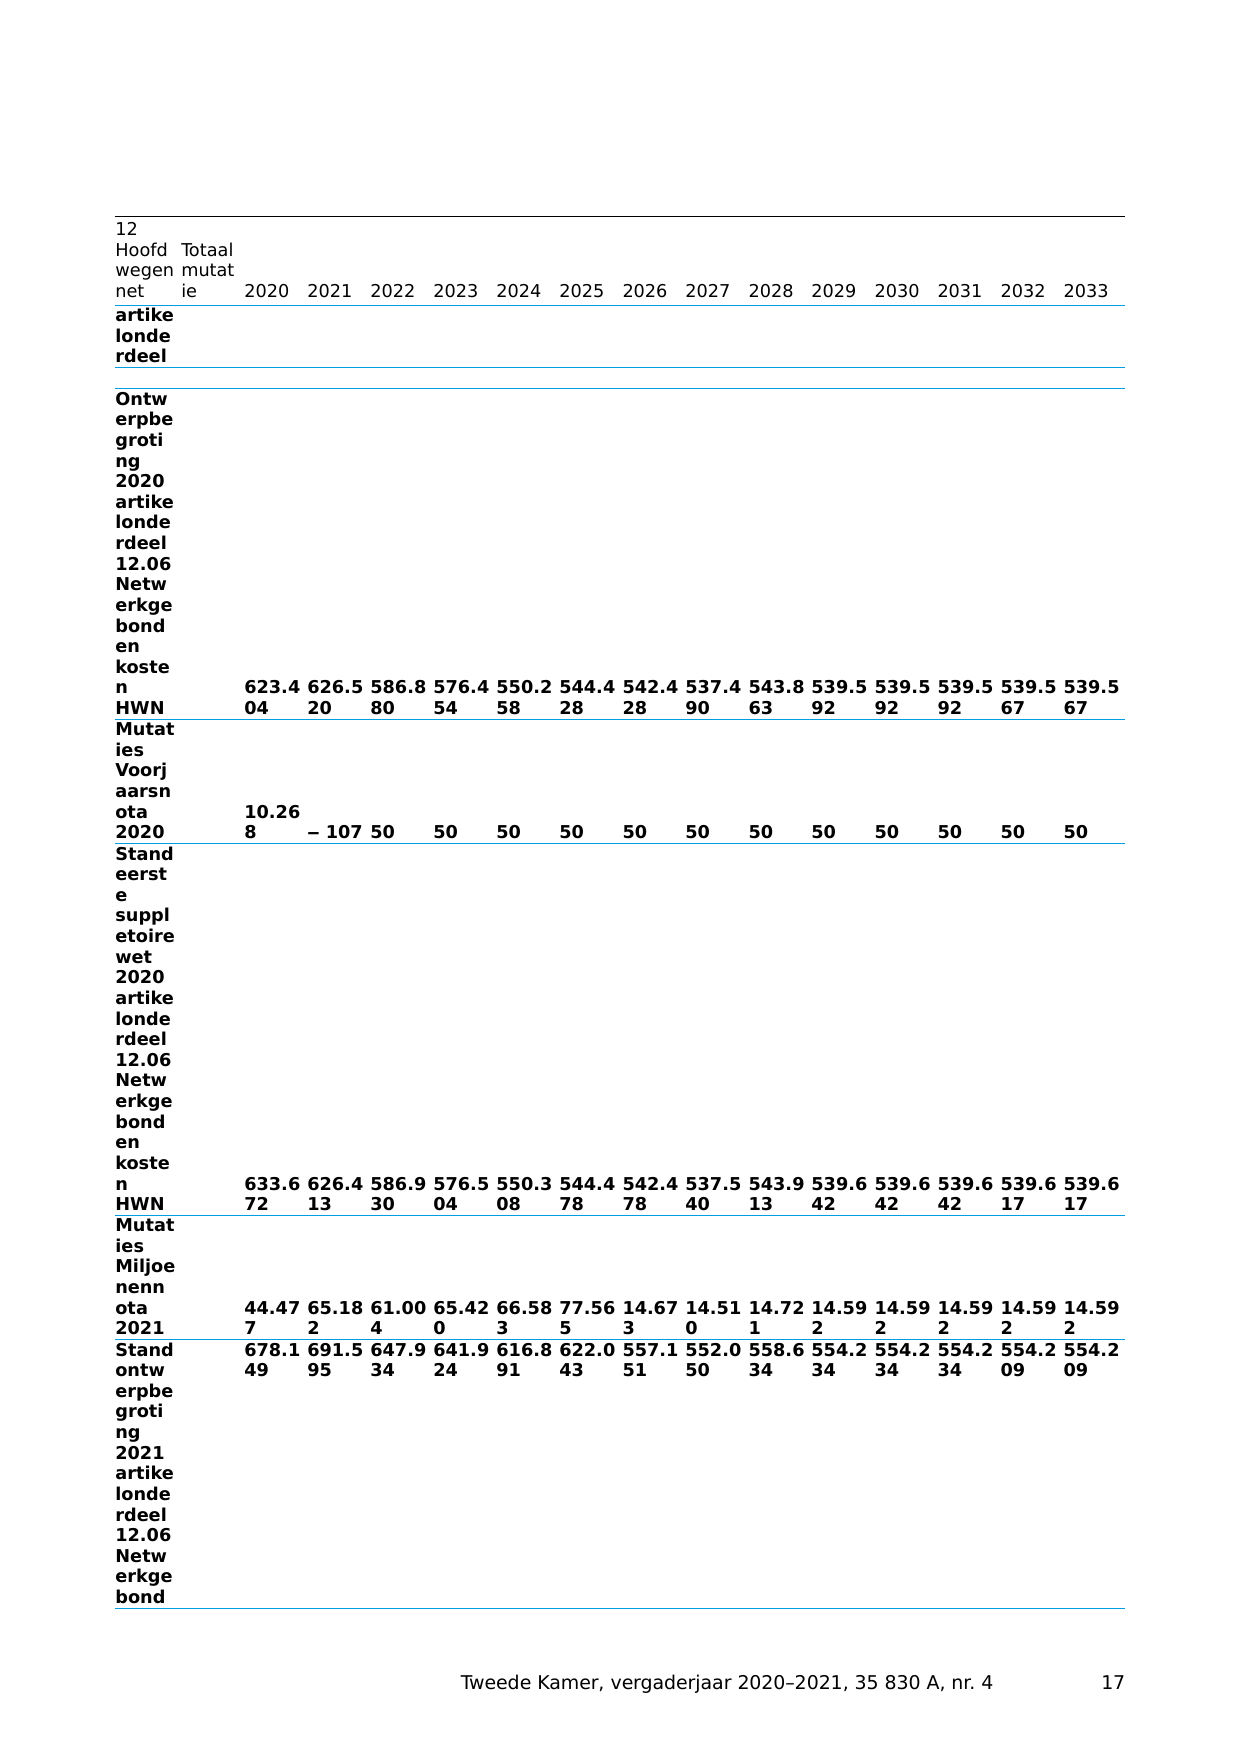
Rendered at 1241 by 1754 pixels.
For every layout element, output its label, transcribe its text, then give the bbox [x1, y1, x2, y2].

table_cell 2032 [998, 217, 1060, 304]
table_cell 14.510 [682, 1216, 745, 1339]
table_cell 641.924 [430, 1340, 493, 1608]
table_cell 554.209 [998, 1340, 1060, 1608]
table_cell 2022 [367, 217, 430, 304]
table_cell 50 [619, 720, 682, 843]
table_cell [115, 368, 178, 388]
table_cell 2031 [934, 217, 997, 304]
table_cell 539.567 [998, 389, 1060, 719]
table_cell 2024 [493, 217, 556, 304]
table_cell [178, 368, 241, 388]
table_cell [178, 1216, 241, 1339]
table_cell 539.592 [871, 389, 934, 719]
table_cell 626.520 [304, 389, 367, 719]
table_cell [871, 306, 934, 367]
table_cell ‒ 107 [304, 720, 367, 843]
table_cell [556, 368, 619, 388]
table_cell 554.234 [871, 1340, 934, 1608]
table_cell 14.592 [871, 1216, 934, 1339]
table_cell 542.478 [619, 844, 682, 1215]
table_cell 44.477 [241, 1216, 304, 1339]
table_cell 557.151 [619, 1340, 682, 1608]
table_cell Stand ontwerpbegroting 2021 artikelonderdeel 12.06 Netwerkgebond [115, 1340, 178, 1608]
table_header Tabel 1 Artikel 12 Hoofdwegennet [115, 191, 1125, 216]
table_cell [556, 306, 619, 367]
table_cell 2027 [682, 217, 745, 304]
table_cell 2028 [745, 217, 808, 304]
table_cell 539.642 [871, 844, 934, 1215]
table_cell 586.930 [367, 844, 430, 1215]
table_cell [304, 368, 367, 388]
table_cell 537.540 [682, 844, 745, 1215]
table_cell 554.234 [808, 1340, 871, 1608]
table_cell [998, 368, 1060, 388]
table_cell 623.404 [241, 389, 304, 719]
table_cell 554.234 [934, 1340, 997, 1608]
table_cell 14.592 [808, 1216, 871, 1339]
table_cell 2023 [430, 217, 493, 304]
table_cell 539.617 [1060, 844, 1125, 1215]
table_cell 61.004 [367, 1216, 430, 1339]
table_cell 539.617 [998, 844, 1060, 1215]
table_cell 65.182 [304, 1216, 367, 1339]
table_cell 14.721 [745, 1216, 808, 1339]
table_cell 542.428 [619, 389, 682, 719]
table_cell 537.490 [682, 389, 745, 719]
table_cell [682, 306, 745, 367]
table_cell [241, 368, 304, 388]
table_cell 50 [682, 720, 745, 843]
table_cell 576.504 [430, 844, 493, 1215]
table_cell 50 [430, 720, 493, 843]
table_cell 539.642 [934, 844, 997, 1215]
table_cell 678.149 [241, 1340, 304, 1608]
table_cell 10.268 [241, 720, 304, 843]
table_cell 77.565 [556, 1216, 619, 1339]
table_cell 539.592 [808, 389, 871, 719]
table_cell 50 [556, 720, 619, 843]
table_cell 539.592 [934, 389, 997, 719]
table_cell [367, 368, 430, 388]
table_cell [430, 306, 493, 367]
table_cell 543.913 [745, 844, 808, 1215]
table_cell [1060, 306, 1125, 367]
table_cell [808, 306, 871, 367]
table_cell [871, 368, 934, 388]
table_cell 50 [1060, 720, 1125, 843]
table_cell 2026 [619, 217, 682, 304]
table_cell 50 [745, 720, 808, 843]
table_cell 552.050 [682, 1340, 745, 1608]
table_cell [934, 306, 997, 367]
table_cell 616.891 [493, 1340, 556, 1608]
table_cell 14.592 [1060, 1216, 1125, 1339]
table_cell 2030 [871, 217, 934, 304]
table_cell Totaal mutatie [178, 217, 241, 304]
table_cell [178, 844, 241, 1215]
table_cell [1060, 368, 1125, 388]
table_cell 539.642 [808, 844, 871, 1215]
table_cell 14.592 [998, 1216, 1060, 1339]
table_cell 50 [934, 720, 997, 843]
table_cell 2021 [304, 217, 367, 304]
table_cell [934, 368, 997, 388]
table_cell 633.672 [241, 844, 304, 1215]
table_cell 626.413 [304, 844, 367, 1215]
table_cell [998, 306, 1060, 367]
table_cell [808, 368, 871, 388]
table_cell [178, 306, 241, 367]
table_cell [367, 306, 430, 367]
table_cell artikelonderdeel [115, 306, 178, 367]
table_cell 558.634 [745, 1340, 808, 1608]
table_cell 2025 [556, 217, 619, 304]
table_cell 50 [808, 720, 871, 843]
table_cell 2020 [241, 217, 304, 304]
table_cell 2033 [1060, 217, 1125, 304]
table_cell [745, 368, 808, 388]
table_cell 539.567 [1060, 389, 1125, 719]
table_cell 14.673 [619, 1216, 682, 1339]
table_cell 691.595 [304, 1340, 367, 1608]
table_cell 622.043 [556, 1340, 619, 1608]
table_cell Ontwerpbegroting 2020 artikelonderdeel 12.06 Netwerkgebonden kosten HWN [115, 389, 178, 719]
table_cell [241, 306, 304, 367]
table_cell [745, 306, 808, 367]
table_cell Mutaties Voorjaarsnota 2020 [115, 720, 178, 843]
table_cell 543.863 [745, 389, 808, 719]
table_cell 647.934 [367, 1340, 430, 1608]
table_cell 586.880 [367, 389, 430, 719]
table_cell [178, 389, 241, 719]
table_cell 554.209 [1060, 1340, 1125, 1608]
table_cell 66.583 [493, 1216, 556, 1339]
table_cell 550.308 [493, 844, 556, 1215]
table_cell [493, 306, 556, 367]
table_cell 50 [998, 720, 1060, 843]
table_cell 50 [367, 720, 430, 843]
table_cell [178, 1340, 241, 1608]
table_cell 550.258 [493, 389, 556, 719]
table_cell [619, 368, 682, 388]
table_cell Stand eerste suppletoire wet 2020 artikelonderdeel 12.06 Netwerkgebonden kosten HWN [115, 844, 178, 1215]
table_cell [430, 368, 493, 388]
table_cell 65.420 [430, 1216, 493, 1339]
table_cell 544.428 [556, 389, 619, 719]
table_cell [493, 368, 556, 388]
table_cell [304, 306, 367, 367]
table_cell 14.592 [934, 1216, 997, 1339]
table_cell Mutaties Miljoenennota 2021 [115, 1216, 178, 1339]
table_cell 2029 [808, 217, 871, 304]
table_cell 576.454 [430, 389, 493, 719]
table_cell [619, 306, 682, 367]
table_cell 50 [493, 720, 556, 843]
table_cell [682, 368, 745, 388]
table_cell [178, 720, 241, 843]
table_cell 544.478 [556, 844, 619, 1215]
table_cell 12 Hoofdwegennet [115, 217, 178, 304]
table_cell 50 [871, 720, 934, 843]
